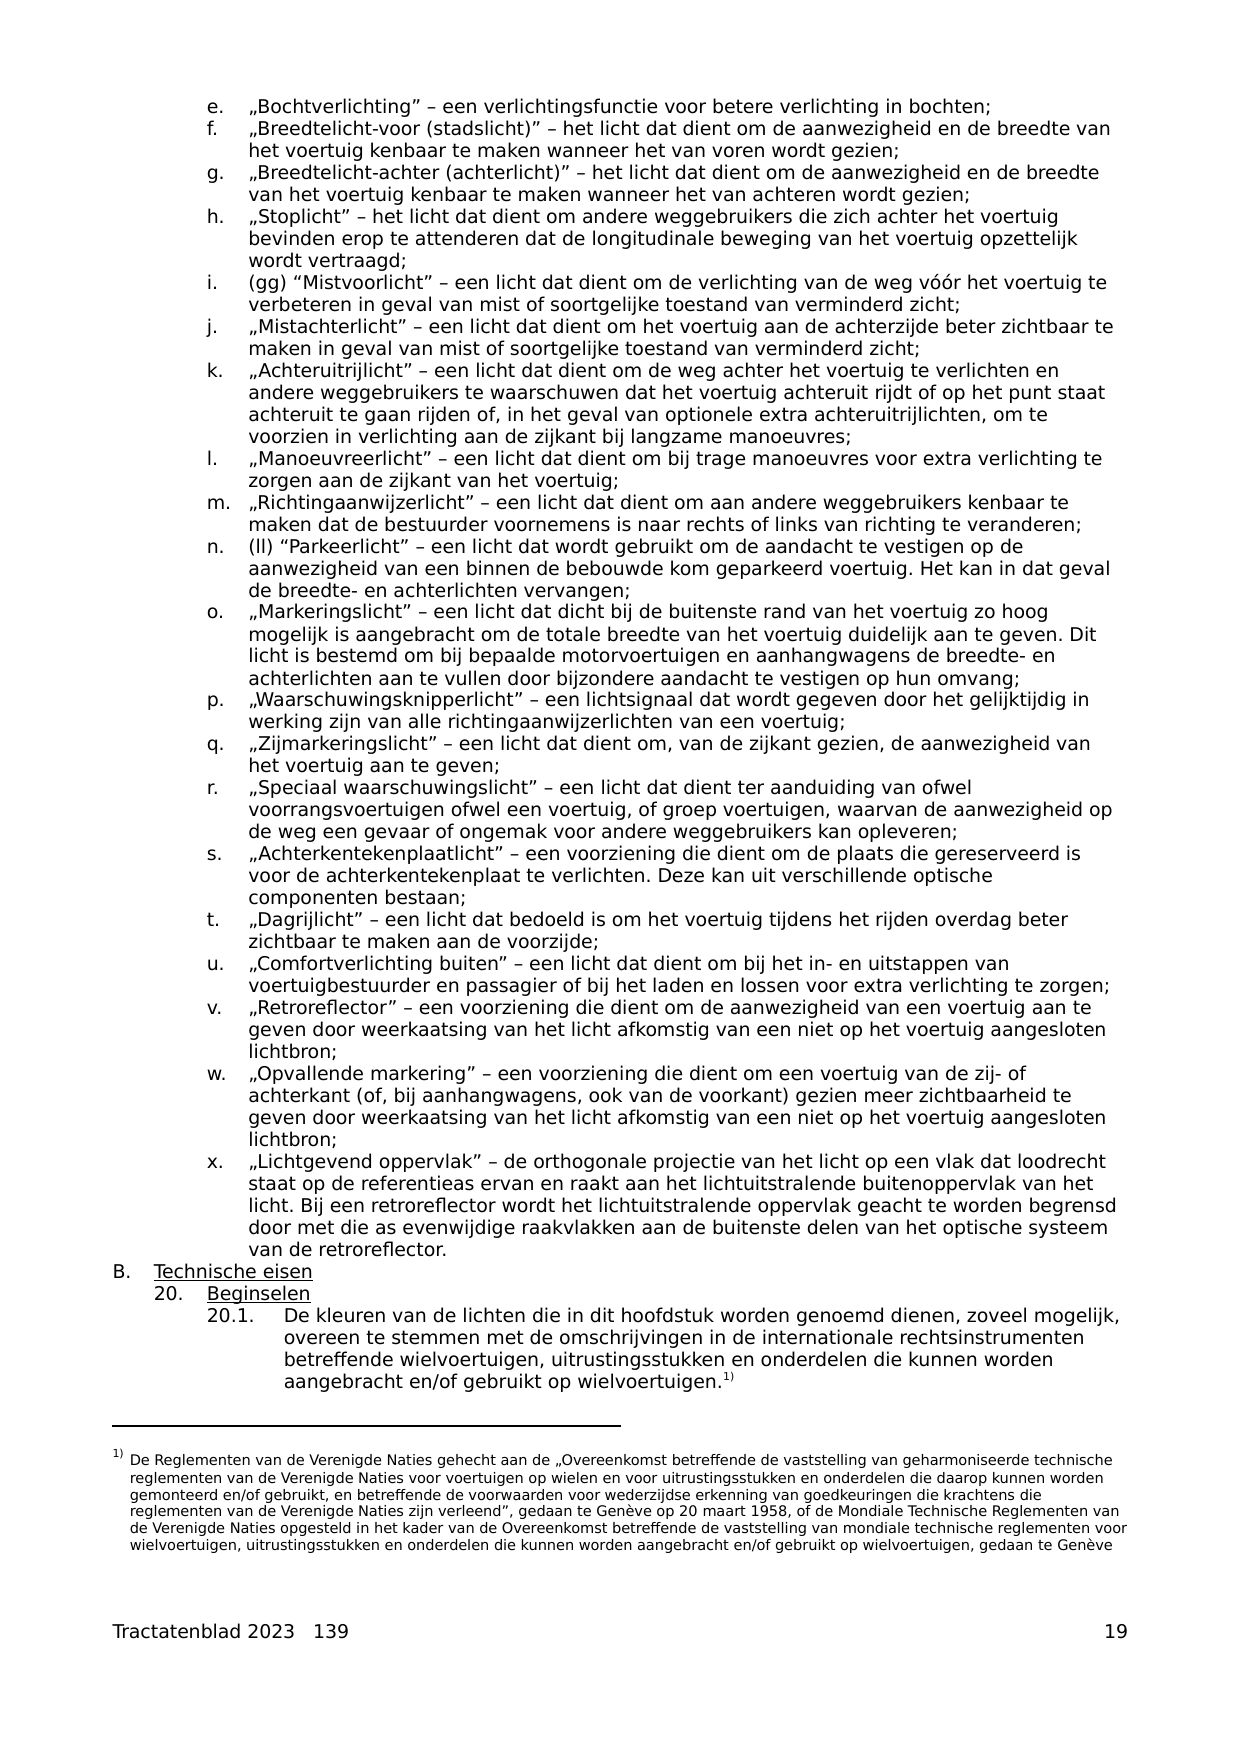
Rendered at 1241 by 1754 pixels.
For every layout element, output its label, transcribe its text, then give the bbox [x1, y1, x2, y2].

text i. (gg) “Mistvoorlicht” – een licht dat dient om de verlichting van de weg vóór het voertuig te verbeteren in geval van mist of soortgelijke toestand van verminderd zicht; [207, 272, 1128, 316]
text r. „Speciaal waarschuwingslicht” – een licht dat dient ter aanduiding van ofwel voorrangsvoertuigen ofwel een voertuig, of groep voertuigen, waarvan de aanwezigheid op de weg een gevaar of ongemak voor andere weggebruikers kan opleveren; [207, 777, 1128, 843]
text g. „Breedtelicht-achter (achterlicht)” – het licht dat dient om de aanwezigheid en de breedte van het voertuig kenbaar te maken wanneer het van achteren wordt gezien; [207, 162, 1128, 206]
text w. „Opvallende markering” – een voorziening die dient om een voertuig van de zij- of achterkant (of, bij aanhangwagens, ook van de voorkant) gezien meer zichtbaarheid te geven door weerkaatsing van het licht afkomstig van een niet op het voertuig aangesloten lichtbron; [207, 1063, 1128, 1151]
text l. „Manoeuvreerlicht” – een licht dat dient om bij trage manoeuvres voor extra verlichting te zorgen aan de zijkant van het voertuig; [207, 448, 1128, 492]
text u. „Comfortverlichting buiten” – een licht dat dient om bij het in- en uitstappen van voertuigbestuurder en passagier of bij het laden en lossen voor extra verlichting te zorgen; [207, 953, 1128, 997]
text f. „Breedtelicht-voor (stadslicht)” – het licht dat dient om de aanwezigheid en de breedte van het voertuig kenbaar te maken wanneer het van voren wordt gezien; [207, 118, 1128, 162]
text j. „Mistachterlicht” – een licht dat dient om het voertuig aan de achterzijde beter zichtbaar te maken in geval van mist of soortgelijke toestand van verminderd zicht; [207, 316, 1128, 360]
text x. „Lichtgevend oppervlak” – de orthogonale projectie van het licht op een vlak dat loodrecht staat op de referentieas ervan en raakt aan het lichtuitstralende buitenoppervlak van het licht. Bij een retroreflector wordt het lichtuitstralende oppervlak geacht te worden begrensd door met die as evenwijdige raakvlakken aan de buitenste delen van het optische systeem van de retroreflector. [207, 1151, 1128, 1261]
text t. „Dagrijlicht” – een licht dat bedoeld is om het voertuig tijdens het rijden overdag beter zichtbaar te maken aan de voorzijde; [207, 909, 1128, 953]
text s. „Achterkentekenplaatlicht” – een voorziening die dient om de plaats die gereserveerd is voor de achterkentekenplaat te verlichten. Deze kan uit verschillende optische componenten bestaan; [207, 843, 1128, 909]
text p. „Waarschuwingsknipperlicht” – een lichtsignaal dat wordt gegeven door het gelijktijdig in werking zijn van alle richtingaanwijzerlichten van een voertuig; [207, 689, 1128, 733]
text e. „Bochtverlichting” – een verlichtingsfunctie voor betere verlichting in bochten; [207, 96, 1128, 118]
text n. (ll) “Parkeerlicht” – een licht dat wordt gebruikt om de aandacht te vestigen op de aanwezigheid van een binnen de bebouwde kom geparkeerd voertuig. Het kan in dat geval de breedte- en achterlichten vervangen; [207, 536, 1128, 601]
text B. Technische eisen [112, 1261, 1128, 1283]
text 20.1. De kleuren van de lichten die in dit hoofdstuk worden genoemd dienen, zoveel mogelijk, overeen te stemmen met de omschrijvingen in de internationale rechtsinstrumenten betreffende wielvoertuigen, uitrustingsstukken en onderdelen die kunnen worden aangebracht en/of gebruikt op wielvoertuigen. [207, 1305, 1128, 1393]
text o. „Markeringslicht” – een licht dat dicht bij de buitenste rand van het voertuig zo hoog mogelijk is aangebracht om de totale breedte van het voertuig duidelijk aan te geven. Dit licht is bestemd om bij bepaalde motorvoertuigen en aanhangwagens de breedte- en achterlichten aan te vullen door bijzondere aandacht te vestigen op hun omvang; [207, 601, 1128, 689]
text v. „Retroreflector” – een voorziening die dient om de aanwezigheid van een voertuig aan te geven door weerkaatsing van het licht afkomstig van een niet op het voertuig aangesloten lichtbron; [207, 997, 1128, 1063]
text h. „Stoplicht” – het licht dat dient om andere weggebruikers die zich achter het voertuig bevinden erop te attenderen dat de longitudinale beweging van het voertuig opzettelijk wordt vertraagd; [207, 206, 1128, 272]
text q. „Zijmarkeringslicht” – een licht dat dient om, van de zijkant gezien, de aanwezigheid van het voertuig aan te geven; [207, 733, 1128, 777]
text 20. Beginselen [153, 1283, 1128, 1305]
text De Reglementen van de Verenigde Naties gehecht aan de „Overeenkomst betreffende de vaststelling van geharmoniseerde technische reglementen van de Verenigde Naties voor voertuigen op wielen en voor uitrustingsstukken en onderdelen die daarop kunnen worden gemonteerd en/of gebruikt, en betreffende de voorwaarden voor wederzijdse erkenning van goedkeuringen die krachtens die reglementen van de Verenigde Naties zijn verleend”, gedaan te Genève op 20 maart 1958, of de Mondiale Technische Reglementen van de Verenigde Naties opgesteld in het kader van de Overeenkomst betreffende de vaststelling van mondiale technische reglementen voor wielvoertuigen, uitrustingsstukken en onderdelen die kunnen worden aangebracht en/of gebruikt op wielvoertuigen, gedaan te Genève [112, 1447, 1128, 1554]
text k. „Achteruitrijlicht” – een licht dat dient om de weg achter het voertuig te verlichten en andere weggebruikers te waarschuwen dat het voertuig achteruit rijdt of op het punt staat achteruit te gaan rijden of, in het geval van optionele extra achteruitrijlichten, om te voorzien in verlichting aan de zijkant bij langzame manoeuvres; [207, 360, 1128, 448]
text m. „Richtingaanwijzerlicht” – een licht dat dient om aan andere weggebruikers kenbaar te maken dat de bestuurder voornemens is naar rechts of links van richting te veranderen; [207, 492, 1128, 536]
